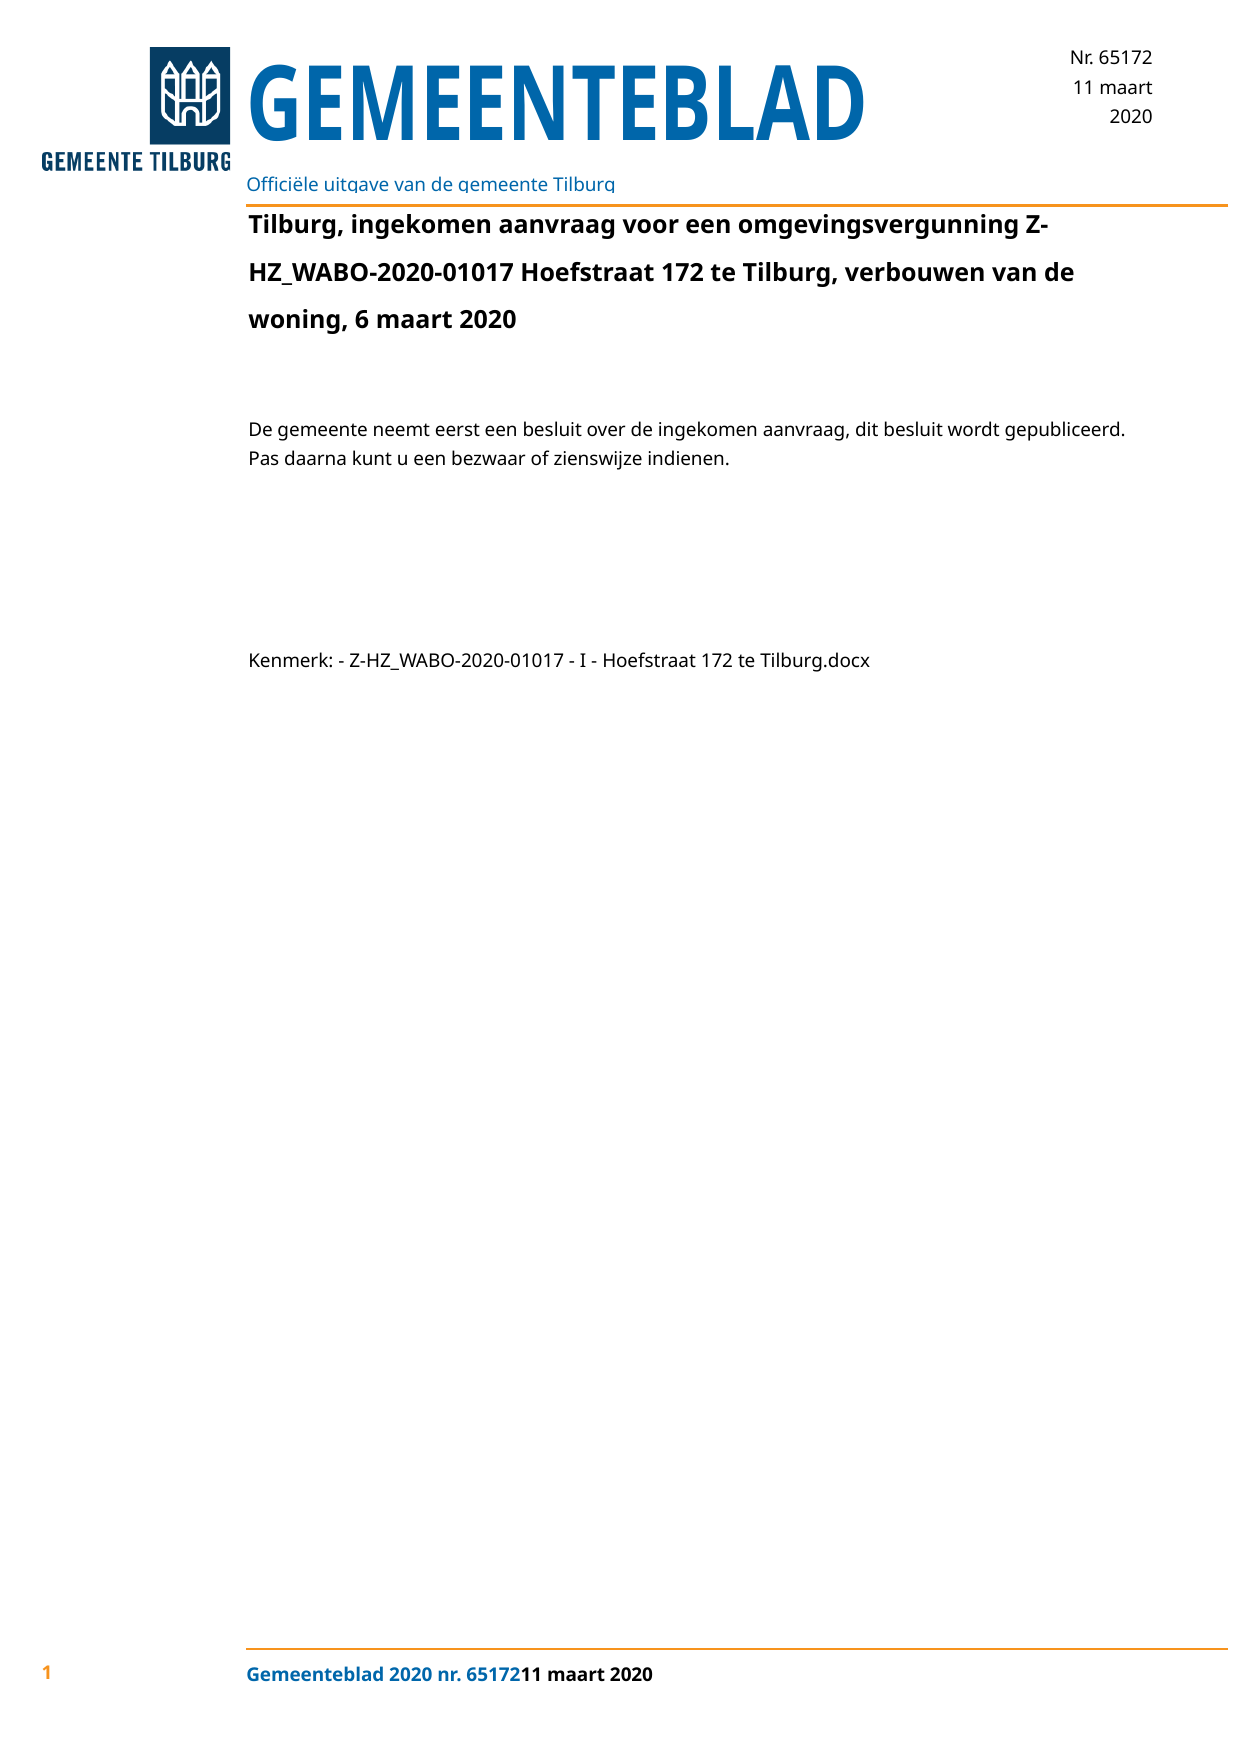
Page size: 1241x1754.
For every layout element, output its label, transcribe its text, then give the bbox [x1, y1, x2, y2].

text De gemeente neemt eerst een besluit over de ingekomen aanvraag, dit besluit wordt gepubliceerd. Pas daarna kunt u een bezwaar of zienswijze indienen. [248, 416, 1152, 471]
text Tilburg, ingekomen aanvraag voor een omgevingsvergunning Z-HZ_WABO-2020-01017 Hoefstraat 172 te Tilburg, verbouwen van de woning, 6 maart 2020 [248, 207, 1152, 336]
picture [41, 47, 231, 172]
text Kenmerk: - Z-HZ_WABO-2020-01017 - I - Hoefstraat 172 te Tilburg.docx [248, 647, 1152, 673]
